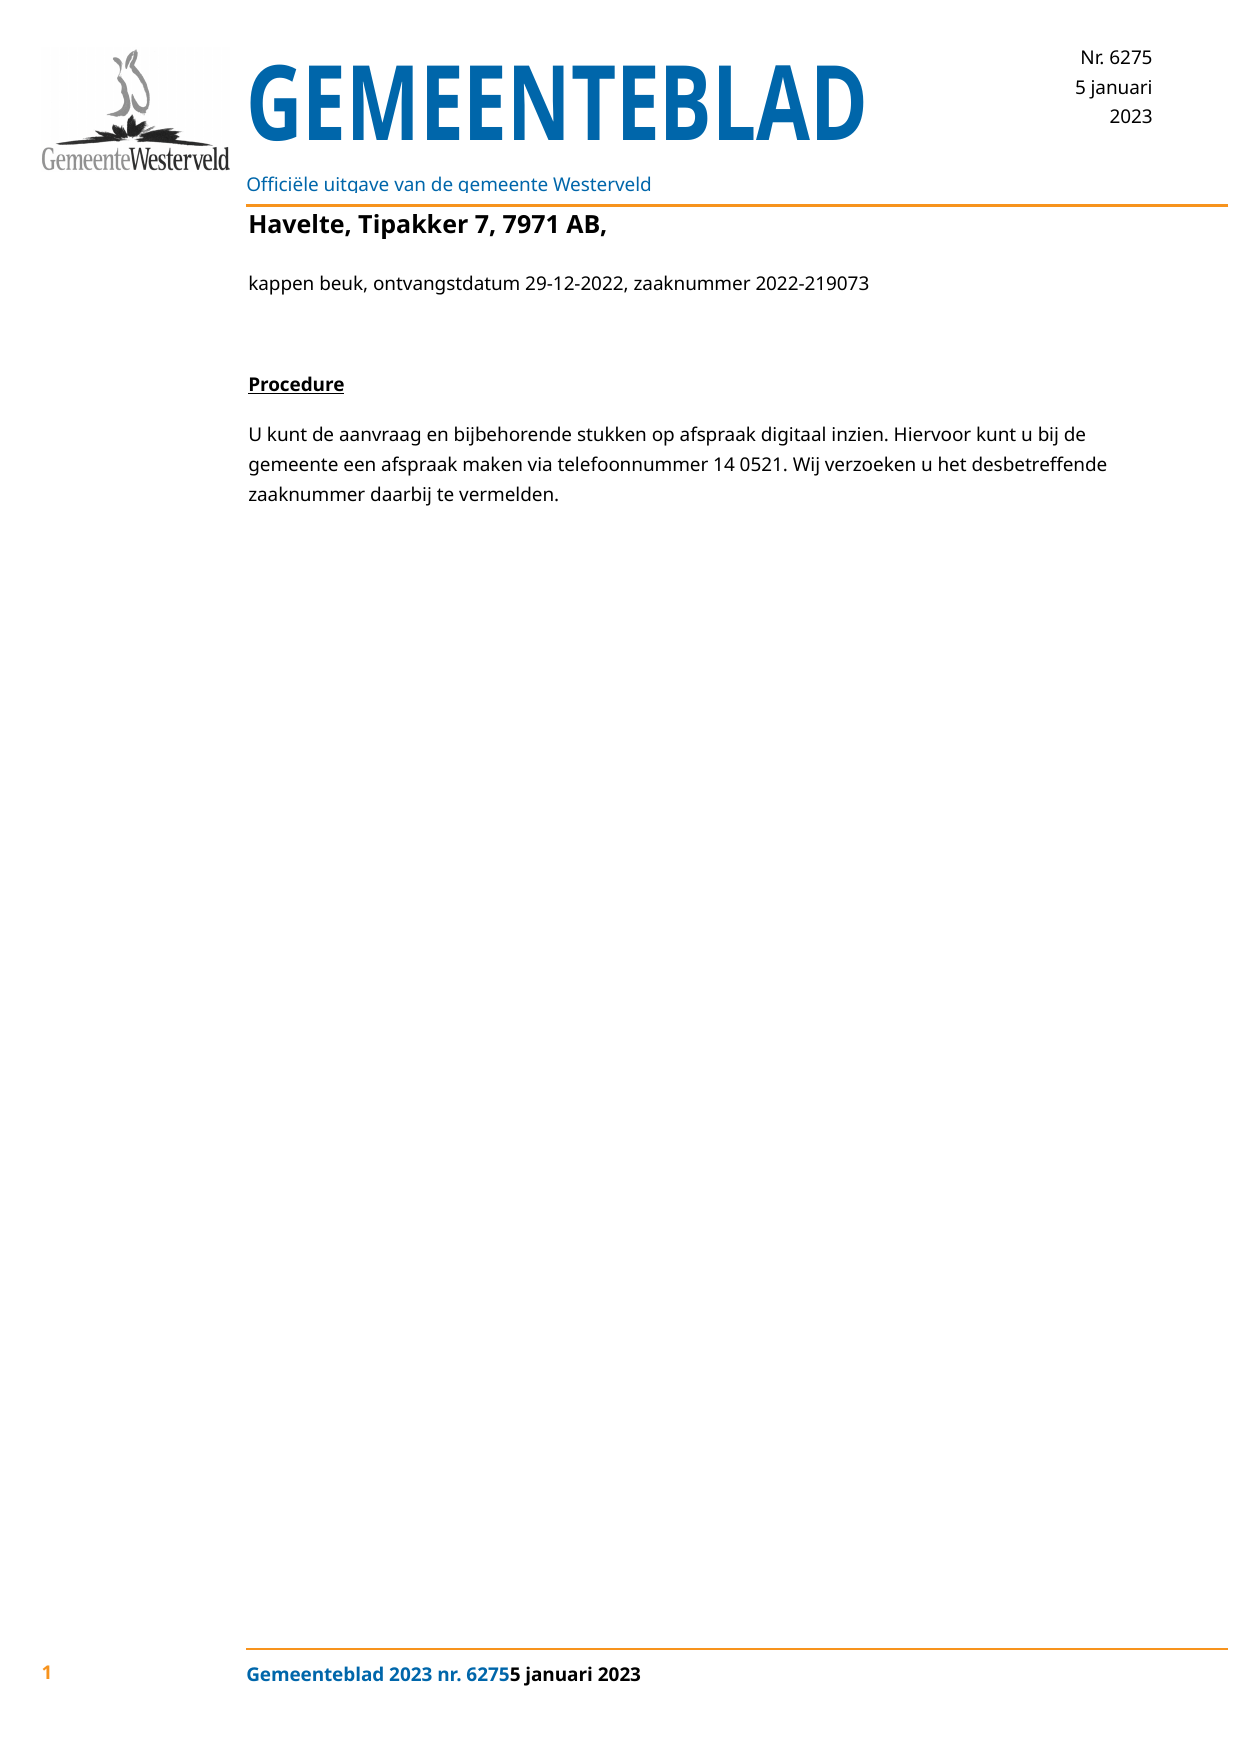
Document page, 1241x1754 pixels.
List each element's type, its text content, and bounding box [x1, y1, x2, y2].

text kappen beuk, ontvangstdatum 29-12-2022, zaaknummer 2022-219073 [248, 270, 1152, 296]
text Havelte, Tipakker 7, 7971 AB, [248, 207, 1152, 241]
picture [41, 47, 231, 172]
text U kunt de aanvraag en bijbehorende stukken op afspraak digitaal inzien. Hiervoor kunt u bij de gemeente een afspraak maken via telefoonnummer 14 0521. Wij verzoeken u het desbetreffende zaaknummer daarbij te vermelden. [248, 422, 1152, 506]
text Procedure [248, 371, 1152, 397]
